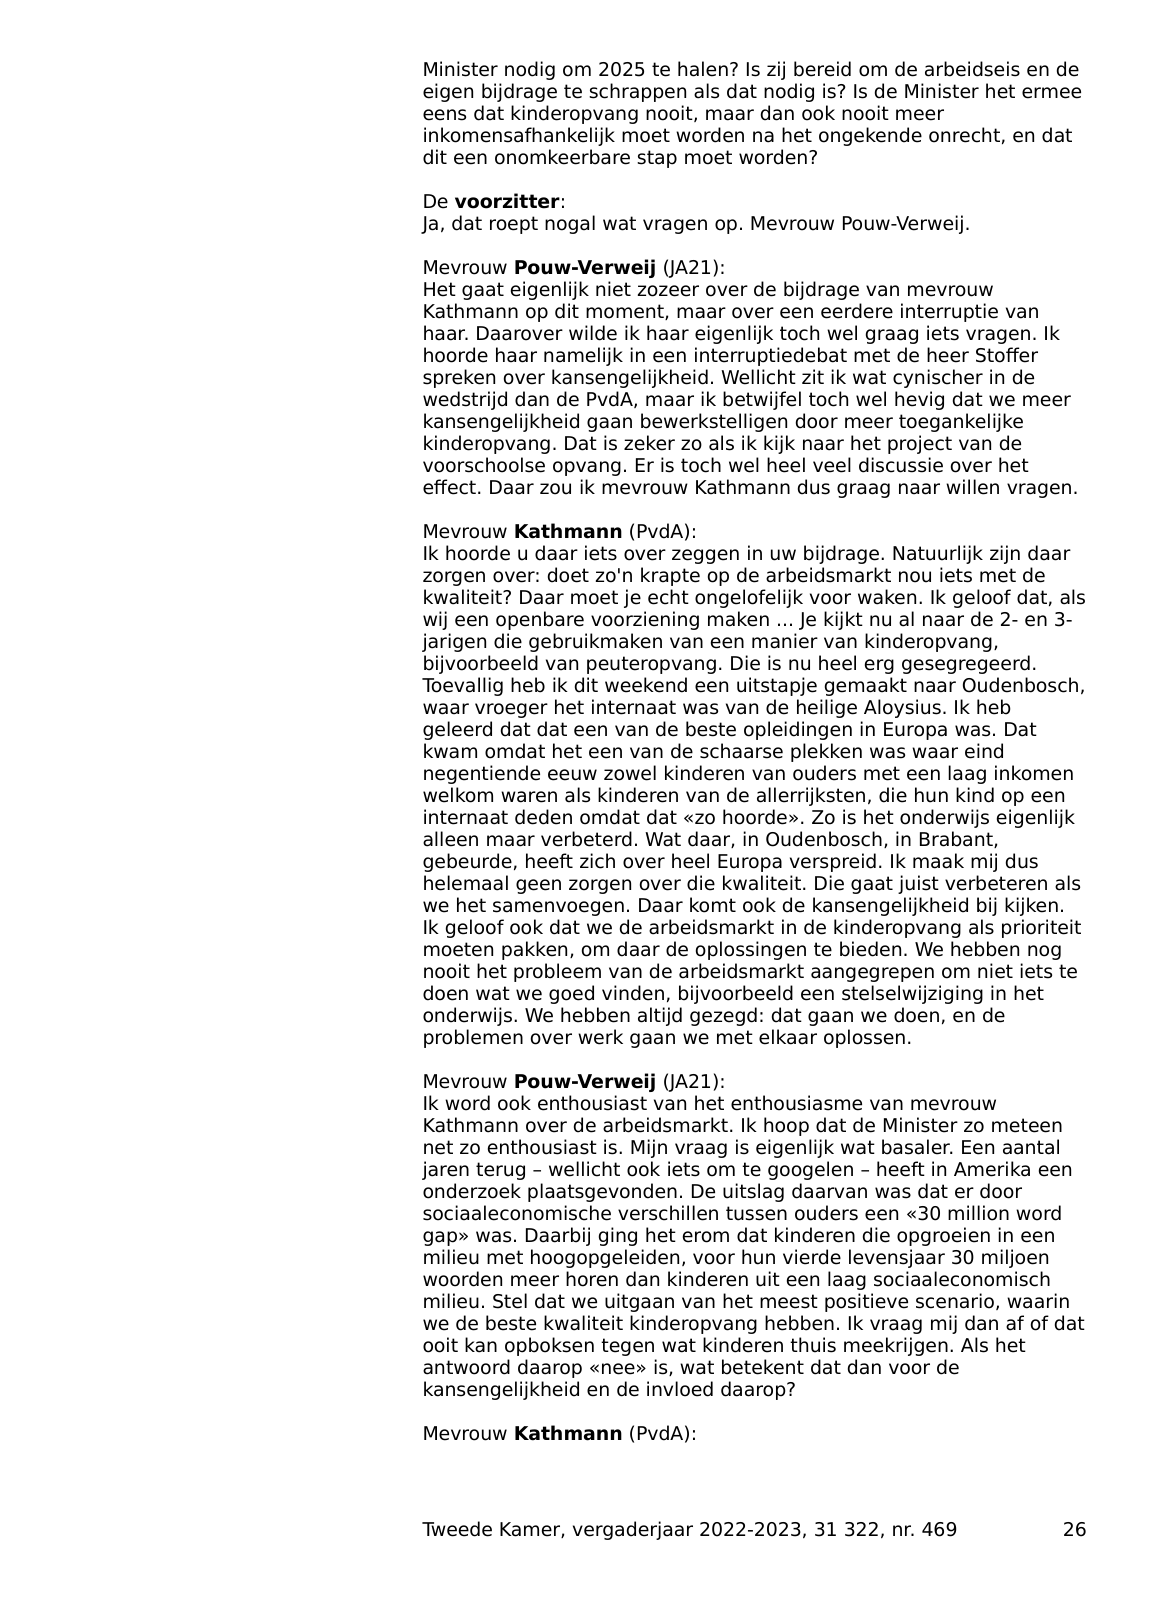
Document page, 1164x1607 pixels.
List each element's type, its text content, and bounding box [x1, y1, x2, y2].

text Het gaat eigenlijk niet zozeer over de bijdrage van mevrouw Kathmann op dit moment, maar over een eerdere interruptie van haar. Daarover wilde ik haar eigenlijk toch wel graag iets vragen. Ik hoorde haar namelijk in een interruptiedebat met de heer Stoffer spreken over kansengelijkheid. Wellicht zit ik wat cynischer in de wedstrijd dan de PvdA, maar ik betwijfel toch wel hevig dat we meer kansengelijkheid gaan bewerkstelligen door meer toegankelijke kinderopvang. Dat is zeker zo als ik kijk naar het project van de voorschoolse opvang. Er is toch wel heel veel discussie over het effect. Daar zou ik mevrouw Kathmann dus graag naar willen vragen. [422, 279, 1087, 499]
text Ja, dat roept nogal wat vragen op. Mevrouw Pouw-Verweij. [422, 213, 1087, 235]
text Mevrouw Pouw-Verweij (JA21): [422, 257, 1087, 279]
text Mevrouw Kathmann (PvdA): [422, 1423, 1087, 1445]
text Minister nodig om 2025 te halen? Is zij bereid om de arbeidseis en de eigen bijdrage te schrappen als dat nodig is? Is de Minister het ermee eens dat kinderopvang nooit, maar dan ook nooit meer inkomensafhankelijk moet worden na het ongekende onrecht, en dat dit een onomkeerbare stap moet worden? [422, 59, 1087, 169]
text De voorzitter: [422, 191, 1087, 213]
text Ik word ook enthousiast van het enthousiasme van mevrouw Kathmann over de arbeidsmarkt. Ik hoop dat de Minister zo meteen net zo enthousiast is. Mijn vraag is eigenlijk wat basaler. Een aantal jaren terug – wellicht ook iets om te googelen – heeft in Amerika een onderzoek plaatsgevonden. De uitslag daarvan was dat er door sociaaleconomische verschillen tussen ouders een «30 million word gap» was. Daarbij ging het erom dat kinderen die opgroeien in een milieu met hoogopgeleiden, voor hun vierde levensjaar 30 miljoen woorden meer horen dan kinderen uit een laag sociaaleconomisch milieu. Stel dat we uitgaan van het meest positieve scenario, waarin we de beste kwaliteit kinderopvang hebben. Ik vraag mij dan af of dat ooit kan opboksen tegen wat kinderen thuis meekrijgen. Als het antwoord daarop «nee» is, wat betekent dat dan voor de kansengelijkheid en de invloed daarop? [422, 1093, 1087, 1401]
text Mevrouw Pouw-Verweij (JA21): [422, 1071, 1087, 1093]
text Mevrouw Kathmann (PvdA): [422, 521, 1087, 543]
text Ik hoorde u daar iets over zeggen in uw bijdrage. Natuurlijk zijn daar zorgen over: doet zo'n krapte op de arbeidsmarkt nou iets met de kwaliteit? Daar moet je echt ongelofelijk voor waken. Ik geloof dat, als wij een openbare voorziening maken ... Je kijkt nu al naar de 2- en 3-jarigen die gebruikmaken van een manier van kinderopvang, bijvoorbeeld van peuteropvang. Die is nu heel erg gesegregeerd. Toevallig heb ik dit weekend een uitstapje gemaakt naar Oudenbosch, waar vroeger het internaat was van de heilige Aloysius. Ik heb geleerd dat dat een van de beste opleidingen in Europa was. Dat kwam omdat het een van de schaarse plekken was waar eind negentiende eeuw zowel kinderen van ouders met een laag inkomen welkom waren als kinderen van de allerrijksten, die hun kind op een internaat deden omdat dat «zo hoorde». Zo is het onderwijs eigenlijk alleen maar verbeterd. Wat daar, in Oudenbosch, in Brabant, gebeurde, heeft zich over heel Europa verspreid. Ik maak mij dus helemaal geen zorgen over die kwaliteit. Die gaat juist verbeteren als we het samenvoegen. Daar komt ook de kansengelijkheid bij kijken. Ik geloof ook dat we de arbeidsmarkt in de kinderopvang als prioriteit moeten pakken, om daar de oplossingen te bieden. We hebben nog nooit het probleem van de arbeidsmarkt aangegrepen om niet iets te doen wat we goed vinden, bijvoorbeeld een stelselwijziging in het onderwijs. We hebben altijd gezegd: dat gaan we doen, en de problemen over werk gaan we met elkaar oplossen. [422, 543, 1087, 1049]
